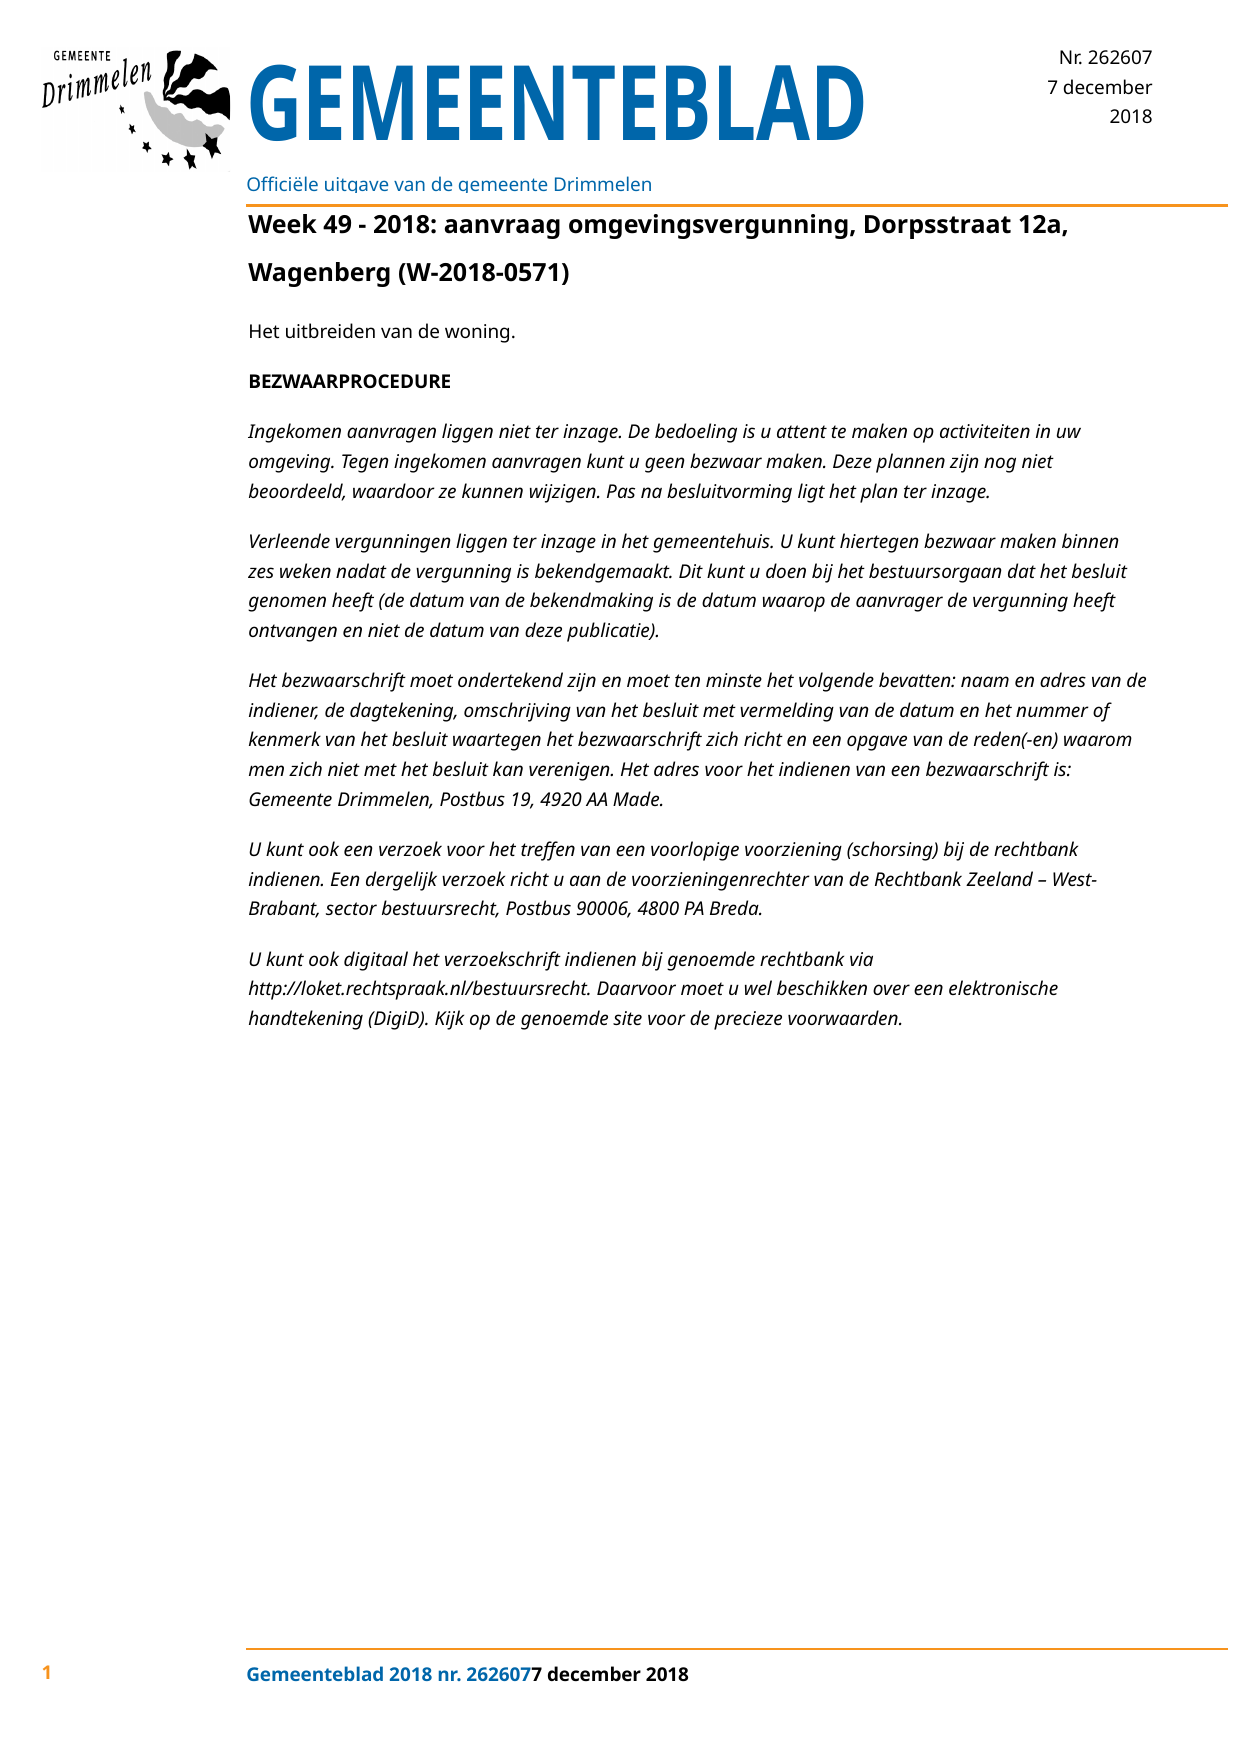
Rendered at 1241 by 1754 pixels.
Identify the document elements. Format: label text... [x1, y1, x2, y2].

text Week 49 - 2018: aanvraag omgevingsvergunning, Dorpsstraat 12a, Wagenberg (W-2018-0571) [248, 207, 1152, 288]
text Het uitbreiden van de woning. [248, 318, 1152, 344]
text Verleende vergunningen liggen ter inzage in het gemeentehuis. U kunt hiertegen bezwaar maken binnen zes weken nadat de vergunning is bekendgemaakt. Dit kunt u doen bij het bestuursorgaan dat het besluit genomen heeft (de datum van de bekendmaking is de datum waarop de aanvrager de vergunning heeft ontvangen en niet de datum van deze publicatie). [248, 528, 1152, 643]
text Het bezwaarschrift moet ondertekend zijn en moet ten minste het volgende bevatten: naam en adres van de indiener, de dagtekening, omschrijving van het besluit met vermelding van de datum en het nummer of kenmerk van het besluit waartegen het bezwaarschrift zich richt en een opgave van de reden(-en) waarom men zich niet met het besluit kan verenigen. Het adres voor het indienen van een bezwaarschrift is: Gemeente Drimmelen, Postbus 19, 4920 AA Made. [248, 667, 1152, 812]
text BEZWAARPROCEDURE [248, 368, 1152, 394]
picture [41, 47, 231, 172]
text U kunt ook een verzoek voor het treffen van een voorlopige voorziening (schorsing) bij de rechtbank indienen. Een dergelijk verzoek richt u aan de voorzieningenrechter van de Rechtbank Zeeland – West-Brabant, sector bestuursrecht, Postbus 90006, 4800 PA Breda. [248, 836, 1152, 921]
text U kunt ook digitaal het verzoekschrift indienen bij genoemde rechtbank via http://loket.rechtspraak.nl/bestuursrecht. Daarvoor moet u wel beschikken over een elektronische handtekening (DigiD). Kijk op de genoemde site voor de precieze voorwaarden. [248, 946, 1152, 1031]
text Ingekomen aanvragen liggen niet ter inzage. De bedoeling is u attent te maken op activiteiten in uw omgeving. Tegen ingekomen aanvragen kunt u geen bezwaar maken. Deze plannen zijn nog niet beoordeeld, waardoor ze kunnen wijzigen. Pas na besluitvorming ligt het plan ter inzage. [248, 419, 1152, 504]
